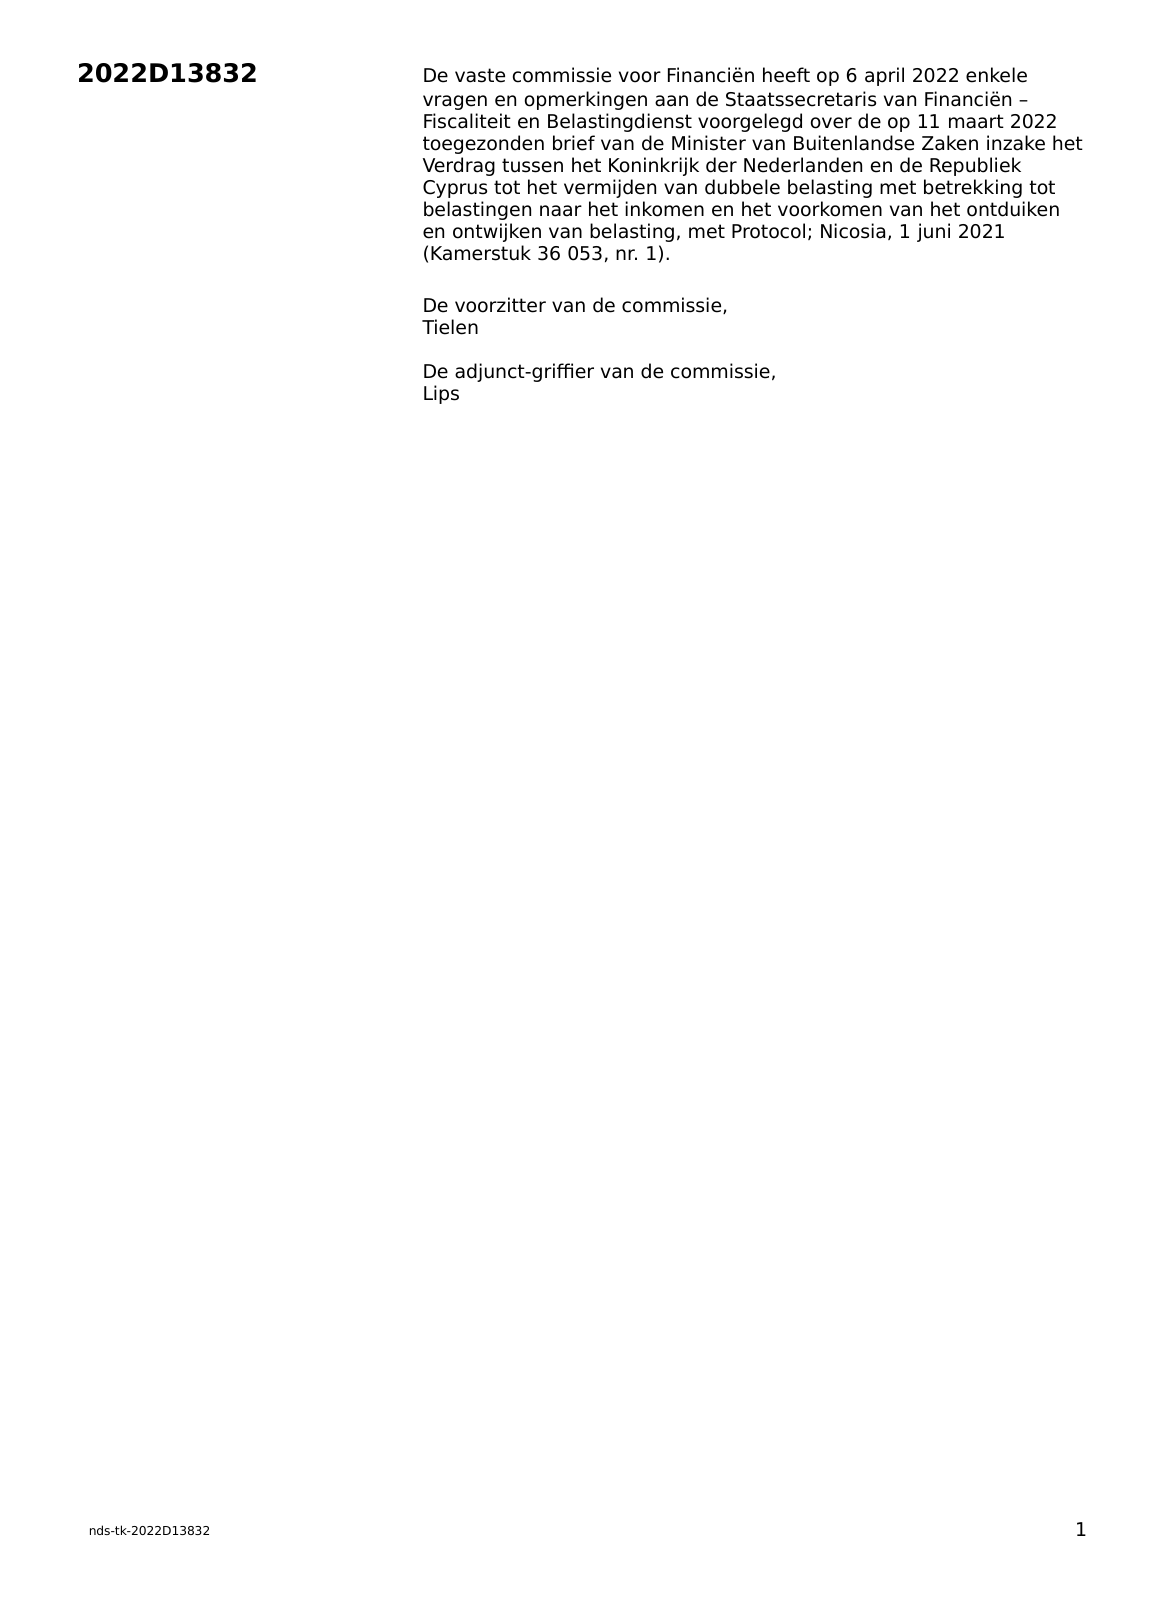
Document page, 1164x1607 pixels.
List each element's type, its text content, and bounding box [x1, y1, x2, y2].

text De voorzitter van de commissie, Tielen [422, 294, 1087, 338]
text nds-tk-2022D13832 [88, 1524, 323, 1538]
text De adjunct-griffier van de commissie, Lips [422, 361, 1087, 405]
text 2022D13832 De vaste commissie voor Financiën heeft op 6 april 2022 enkele vragen en opmerkingen aan de Staatssecretaris van Financiën – Fiscaliteit en Belastingdienst voorgelegd over de op 11 maart 2022 toegezonden brief van de Minister van Buitenlandse Zaken inzake het Verdrag tussen het Koninkrijk der Nederlanden en de Republiek Cyprus tot het vermijden van dubbele belasting met betrekking tot belastingen naar het inkomen en het voorkomen van het ontduiken en ontwijken van belasting, met Protocol; Nicosia, 1 juni 2021 (Kamerstuk 36 053, nr. 1). [77, 59, 1087, 264]
